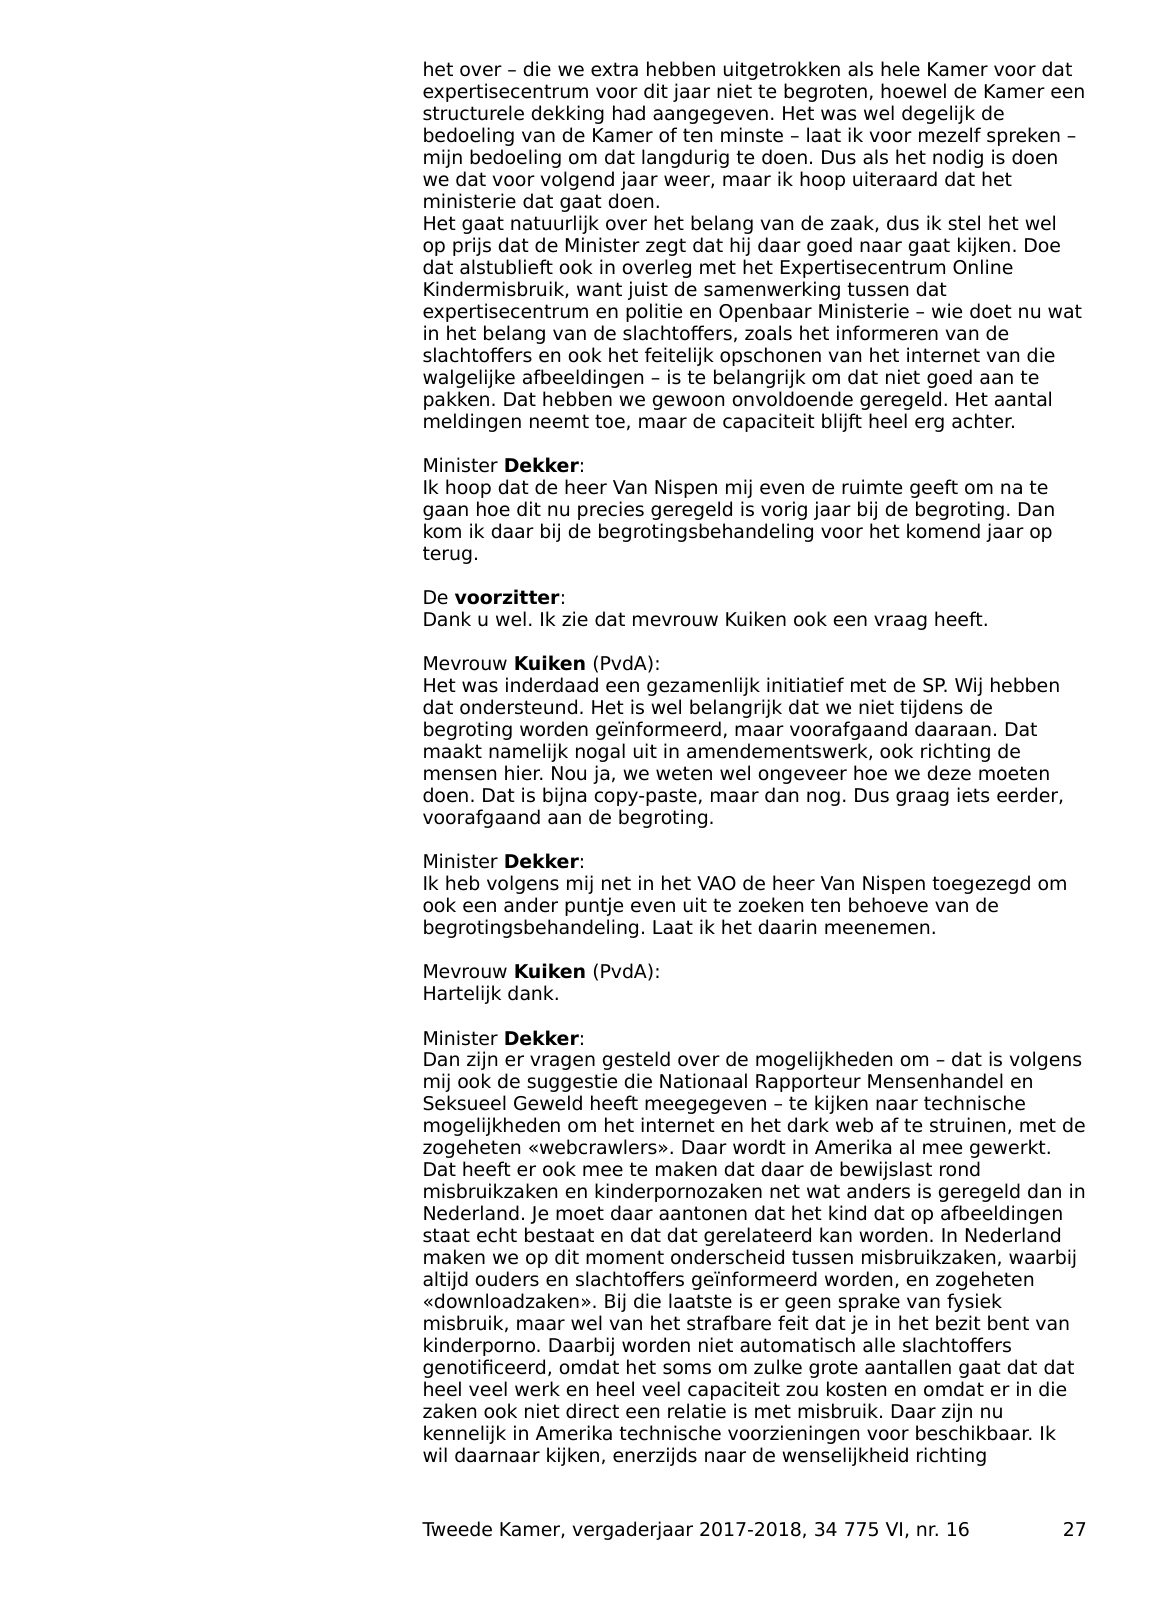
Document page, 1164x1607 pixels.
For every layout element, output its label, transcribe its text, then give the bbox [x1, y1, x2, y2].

text het over – die we extra hebben uitgetrokken als hele Kamer voor dat expertisecentrum voor dit jaar niet te begroten, hoewel de Kamer een structurele dekking had aangegeven. Het was wel degelijk de bedoeling van de Kamer of ten minste – laat ik voor mezelf spreken – mijn bedoeling om dat langdurig te doen. Dus als het nodig is doen we dat voor volgend jaar weer, maar ik hoop uiteraard dat het ministerie dat gaat doen. [422, 59, 1087, 213]
text Het was inderdaad een gezamenlijk initiatief met de SP. Wij hebben dat ondersteund. Het is wel belangrijk dat we niet tijdens de begroting worden geïnformeerd, maar voorafgaand daaraan. Dat maakt namelijk nogal uit in amendementswerk, ook richting de mensen hier. Nou ja, we weten wel ongeveer hoe we deze moeten doen. Dat is bijna copy-paste, maar dan nog. Dus graag iets eerder, voorafgaand aan de begroting. [422, 675, 1087, 829]
text Minister Dekker: [422, 851, 1087, 873]
text Mevrouw Kuiken (PvdA): [422, 961, 1087, 983]
text Hartelijk dank. [422, 983, 1087, 1005]
text Minister Dekker: [422, 1027, 1087, 1049]
text Dank u wel. Ik zie dat mevrouw Kuiken ook een vraag heeft. [422, 609, 1087, 631]
text Mevrouw Kuiken (PvdA): [422, 653, 1087, 675]
text De voorzitter: [422, 587, 1087, 609]
text Minister Dekker: [422, 455, 1087, 477]
text Dan zijn er vragen gesteld over de mogelijkheden om – dat is volgens mij ook de suggestie die Nationaal Rapporteur Mensenhandel en Seksueel Geweld heeft meegegeven – te kijken naar technische mogelijkheden om het internet en het dark web af te struinen, met de zogeheten «webcrawlers». Daar wordt in Amerika al mee gewerkt. Dat heeft er ook mee te maken dat daar de bewijslast rond misbruikzaken en kinderpornozaken net wat anders is geregeld dan in Nederland. Je moet daar aantonen dat het kind dat op afbeeldingen staat echt bestaat en dat dat gerelateerd kan worden. In Nederland maken we op dit moment onderscheid tussen misbruikzaken, waarbij altijd ouders en slachtoffers geïnformeerd worden, en zogeheten «downloadzaken». Bij die laatste is er geen sprake van fysiek misbruik, maar wel van het strafbare feit dat je in het bezit bent van kinderporno. Daarbij worden niet automatisch alle slachtoffers genotificeerd, omdat het soms om zulke grote aantallen gaat dat dat heel veel werk en heel veel capaciteit zou kosten en omdat er in die zaken ook niet direct een relatie is met misbruik. Daar zijn nu kennelijk in Amerika technische voorzieningen voor beschikbaar. Ik wil daarnaar kijken, enerzijds naar de wenselijkheid richting [422, 1049, 1087, 1467]
text Het gaat natuurlijk over het belang van de zaak, dus ik stel het wel op prijs dat de Minister zegt dat hij daar goed naar gaat kijken. Doe dat alstublieft ook in overleg met het Expertisecentrum Online Kindermisbruik, want juist de samenwerking tussen dat expertisecentrum en politie en Openbaar Ministerie – wie doet nu wat in het belang van de slachtoffers, zoals het informeren van de slachtoffers en ook het feitelijk opschonen van het internet van die walgelijke afbeeldingen – is te belangrijk om dat niet goed aan te pakken. Dat hebben we gewoon onvoldoende geregeld. Het aantal meldingen neemt toe, maar de capaciteit blijft heel erg achter. [422, 213, 1087, 433]
text Ik hoop dat de heer Van Nispen mij even de ruimte geeft om na te gaan hoe dit nu precies geregeld is vorig jaar bij de begroting. Dan kom ik daar bij de begrotingsbehandeling voor het komend jaar op terug. [422, 477, 1087, 565]
text Ik heb volgens mij net in het VAO de heer Van Nispen toegezegd om ook een ander puntje even uit te zoeken ten behoeve van de begrotingsbehandeling. Laat ik het daarin meenemen. [422, 873, 1087, 939]
